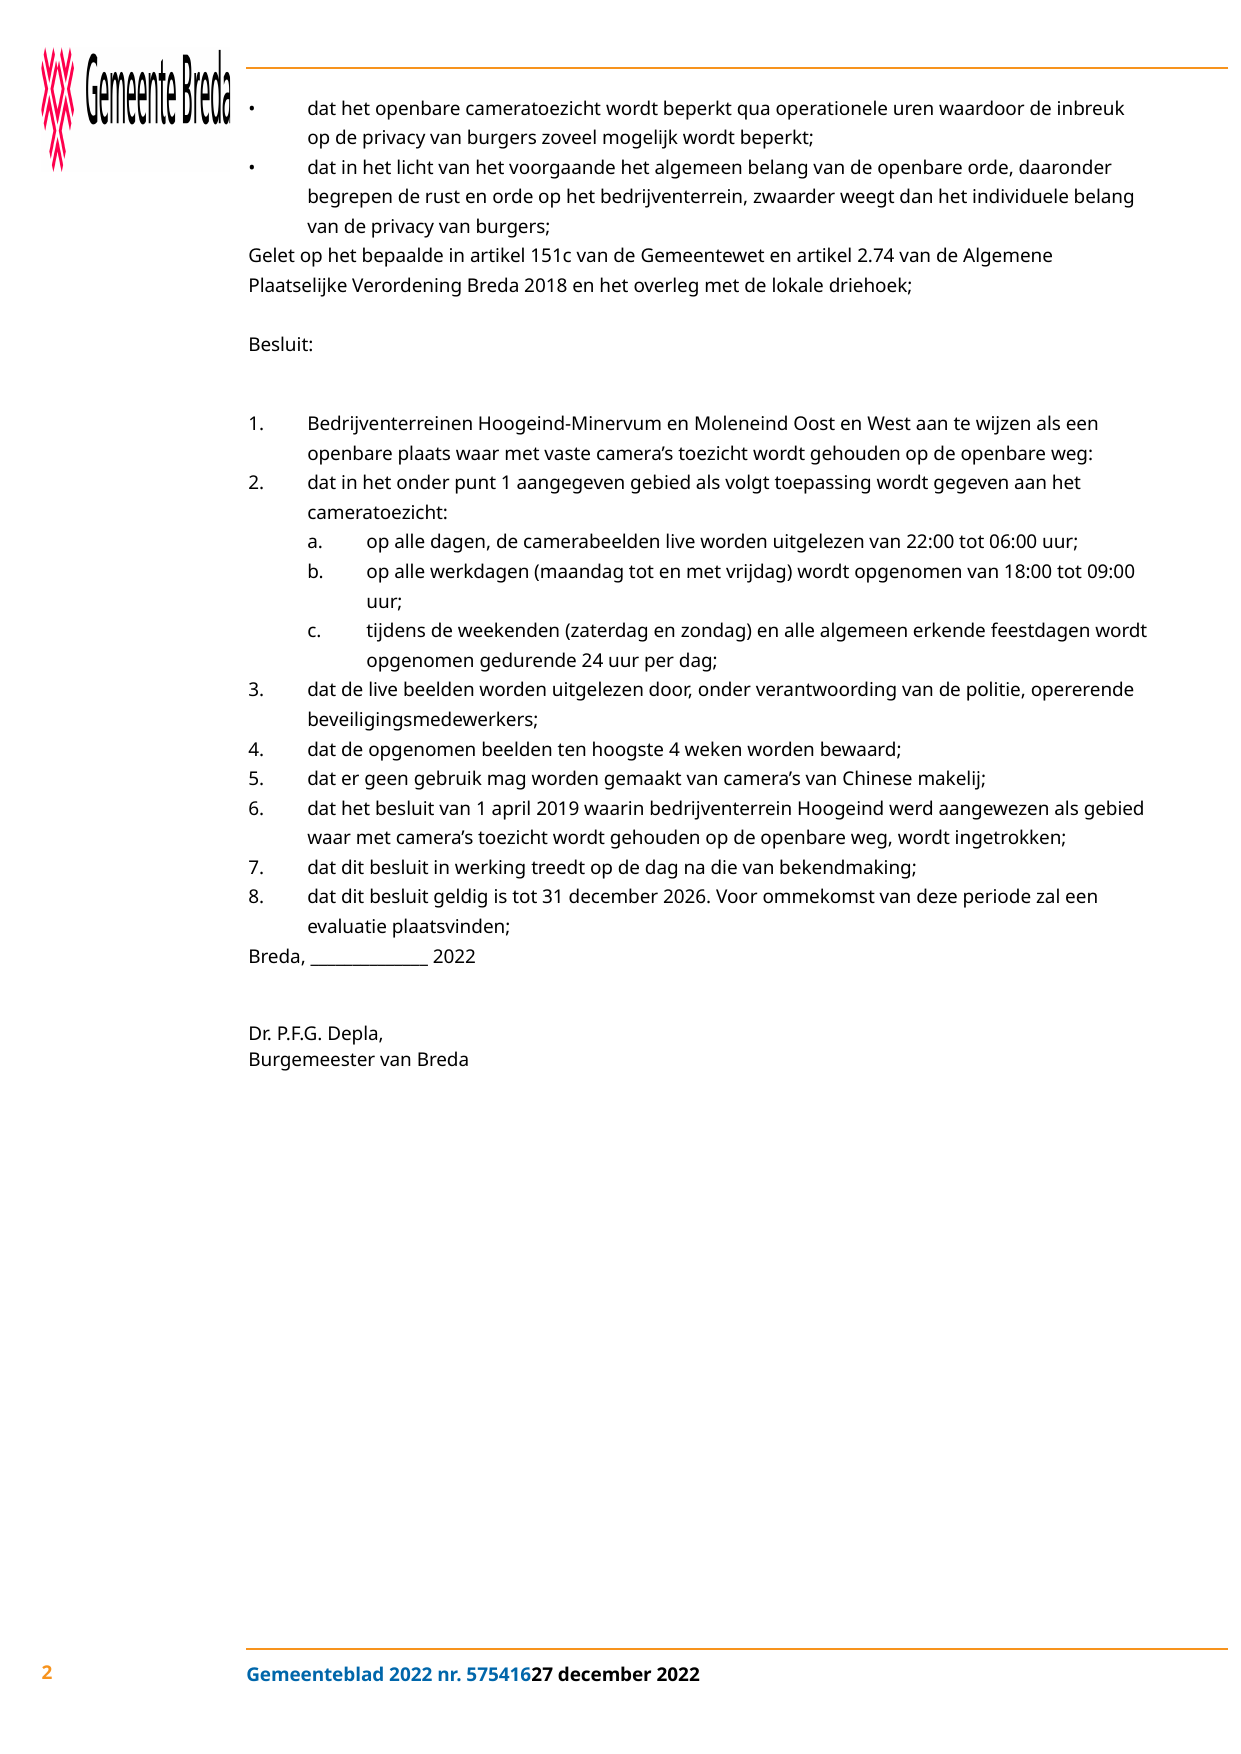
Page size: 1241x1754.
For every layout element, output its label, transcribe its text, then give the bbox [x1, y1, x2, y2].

list dat het openbare cameratoezicht wordt beperkt qua operationele uren waardoor de inbreuk op de privacy van burgers zoveel mogelijk wordt beperkt; [248, 95, 1152, 150]
text Dr. P.F.G. Depla, [248, 1020, 1152, 1046]
list dat in het onder punt 1 aangegeven gebied als volgt toepassing wordt gegeven aan het cameratoezicht: [248, 469, 1152, 525]
list dat in het licht van het voorgaande het algemeen belang van de openbare orde, daaronder begrepen de rust en orde op het bedrijventerrein, zwaarder weegt dan het individuele belang van de privacy van burgers; [248, 154, 1152, 239]
list Bedrijventerreinen Hoogeind-Minervum en Moleneind Oost en West aan te wijzen als een openbare plaats waar met vaste camera’s toezicht wordt gehouden op de openbare weg: [248, 410, 1152, 466]
list op alle werkdagen (maandag tot en met vrijdag) wordt opgenomen van 18:00 tot 09:00 uur; [307, 558, 1152, 613]
list dat de opgenomen beelden ten hoogste 4 weken worden bewaard; [248, 736, 1152, 761]
picture [41, 47, 231, 172]
text Burgemeester van Breda [248, 1046, 1152, 1071]
text Breda, ______________ 2022 [248, 943, 1152, 968]
list dat er geen gebruik mag worden gemaakt van camera’s van Chinese makelij; [248, 765, 1152, 791]
list dat dit besluit in werking treedt op de dag na die van bekendmaking; [248, 854, 1152, 880]
list dat de live beelden worden uitgelezen door, onder verantwoording van de politie, opererende beveiligingsmedewerkers; [248, 677, 1152, 732]
list dat dit besluit geldig is tot 31 december 2026. Voor ommekomst van deze periode zal een evaluatie plaatsvinden; [248, 884, 1152, 939]
list dat het besluit van 1 april 2019 waarin bedrijventerrein Hoogeind werd aangewezen als gebied waar met camera’s toezicht wordt gehouden op de openbare weg, wordt ingetrokken; [248, 795, 1152, 850]
list tijdens de weekenden (zaterdag en zondag) en alle algemeen erkende feestdagen wordt opgenomen gedurende 24 uur per dag; [307, 617, 1152, 673]
text Besluit: [248, 331, 1152, 357]
text Gelet op het bepaalde in artikel 151c van de Gemeentewet en artikel 2.74 van de Algemene Plaatselijke Verordening Breda 2018 en het overleg met de lokale driehoek; [248, 243, 1152, 298]
list op alle dagen, de camerabeelden live worden uitgelezen van 22:00 tot 06:00 uur; [307, 529, 1152, 554]
